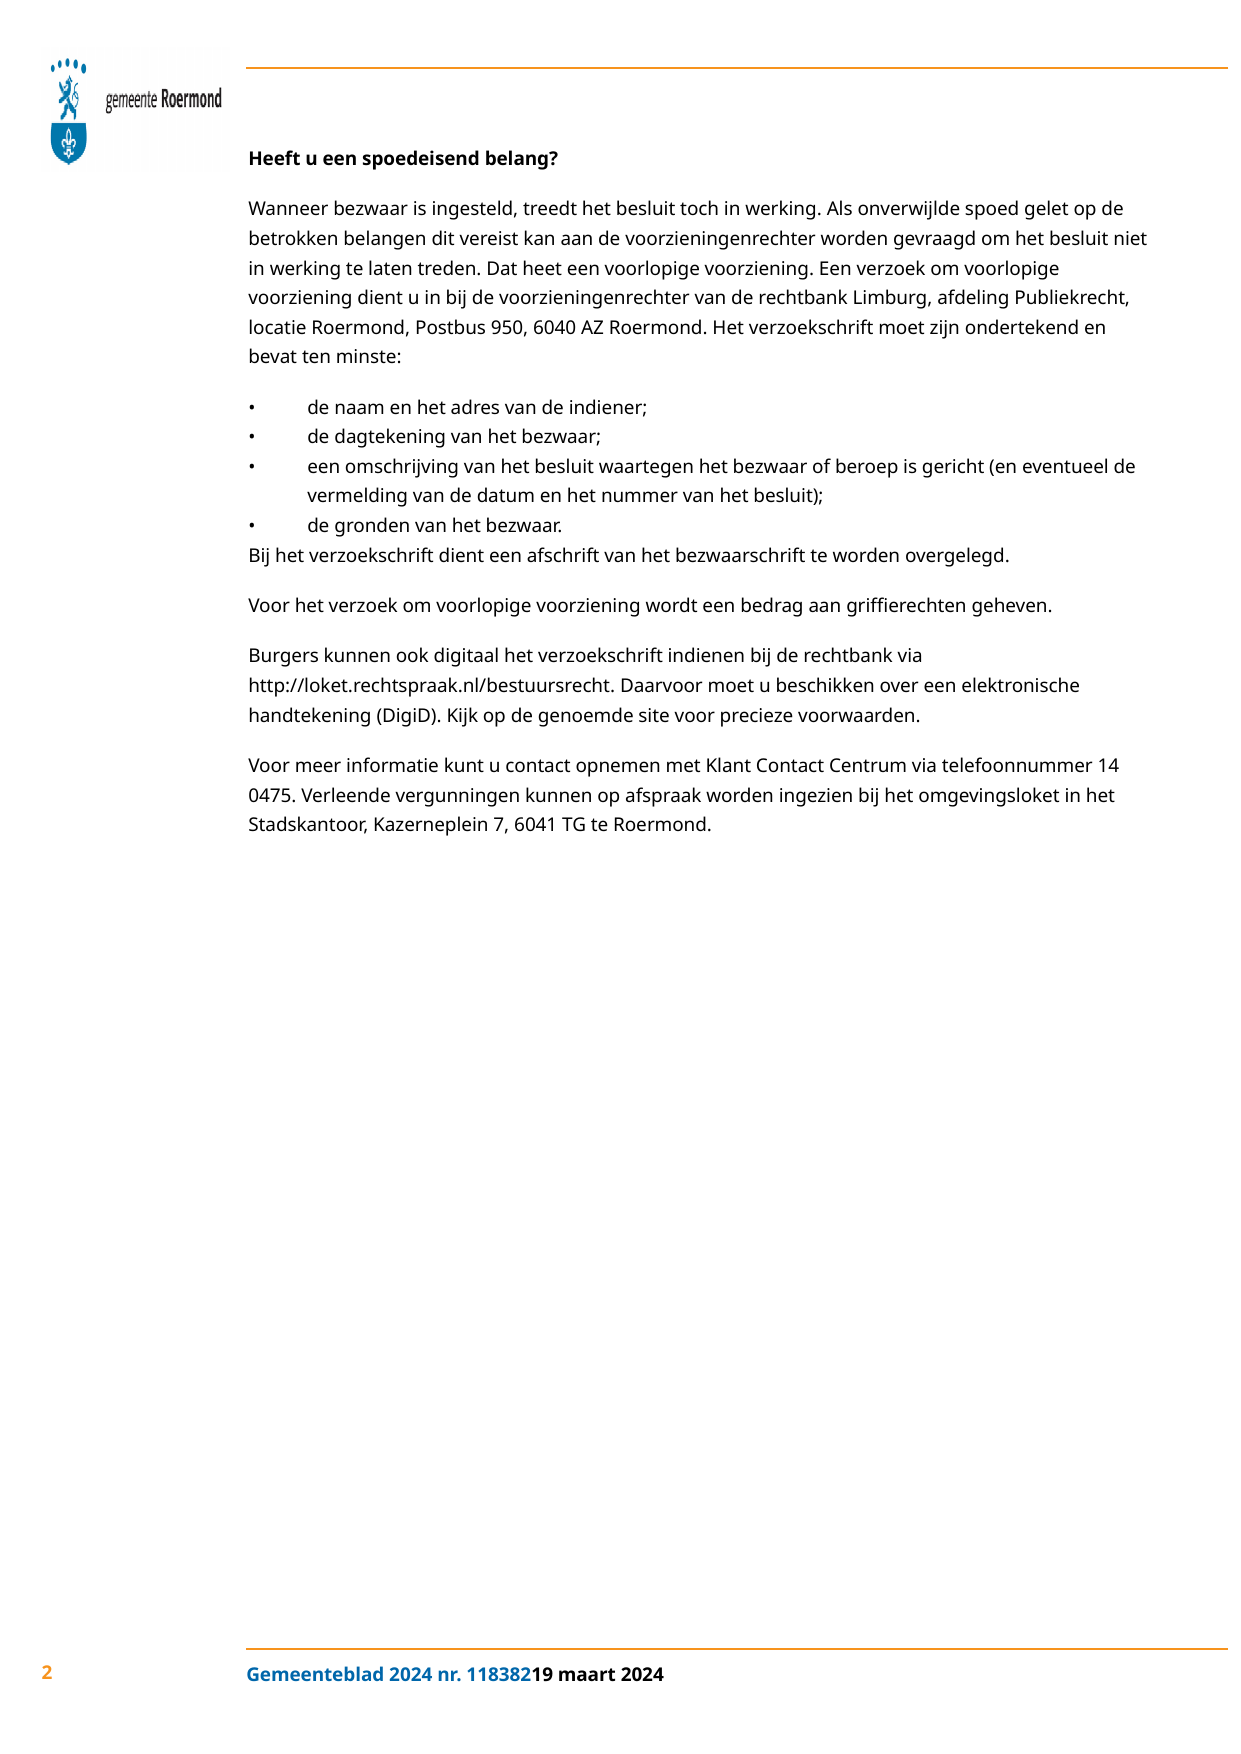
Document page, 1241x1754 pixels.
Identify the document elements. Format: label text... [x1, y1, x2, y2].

list een omschrijving van het besluit waartegen het bezwaar of beroep is gericht (en eventueel de vermelding van de datum en het nummer van het besluit); [248, 453, 1152, 508]
picture [41, 47, 231, 172]
text Bij het verzoekschrift dient een afschrift van het bezwaarschrift te worden overgelegd. [248, 542, 1152, 568]
text Heeft u een spoedeisend belang? [248, 145, 1152, 171]
text Voor meer informatie kunt u contact opnemen met Klant Contact Centrum via telefoonnummer 14 0475. Verleende vergunningen kunnen op afspraak worden ingezien bij het omgevingsloket in het Stadskantoor, Kazerneplein 7, 6041 TG te Roermond. [248, 752, 1152, 837]
list de gronden van het bezwaar. [248, 512, 1152, 538]
list de dagtekening van het bezwaar; [248, 423, 1152, 449]
text Wanneer bezwaar is ingesteld, treedt het besluit toch in werking. Als onverwijlde spoed gelet op de betrokken belangen dit vereist kan aan de voorzieningenrechter worden gevraagd om het besluit niet in werking te laten treden. Dat heet een voorlopige voorziening. Een verzoek om voorlopige voorziening dient u in bij de voorzieningenrechter van de rechtbank Limburg, afdeling Publiekrecht, locatie Roermond, Postbus 950, 6040 AZ Roermond. Het verzoekschrift moet zijn ondertekend en bevat ten minste: [248, 196, 1152, 369]
text Voor het verzoek om voorlopige voorziening wordt een bedrag aan griffierechten geheven. [248, 592, 1152, 618]
list de naam en het adres van de indiener; [248, 394, 1152, 420]
text Burgers kunnen ook digitaal het verzoekschrift indienen bij de rechtbank via http://loket.rechtspraak.nl/bestuursrecht. Daarvoor moet u beschikken over een elektronische handtekening (DigiD). Kijk op de genoemde site voor precieze voorwaarden. [248, 643, 1152, 728]
